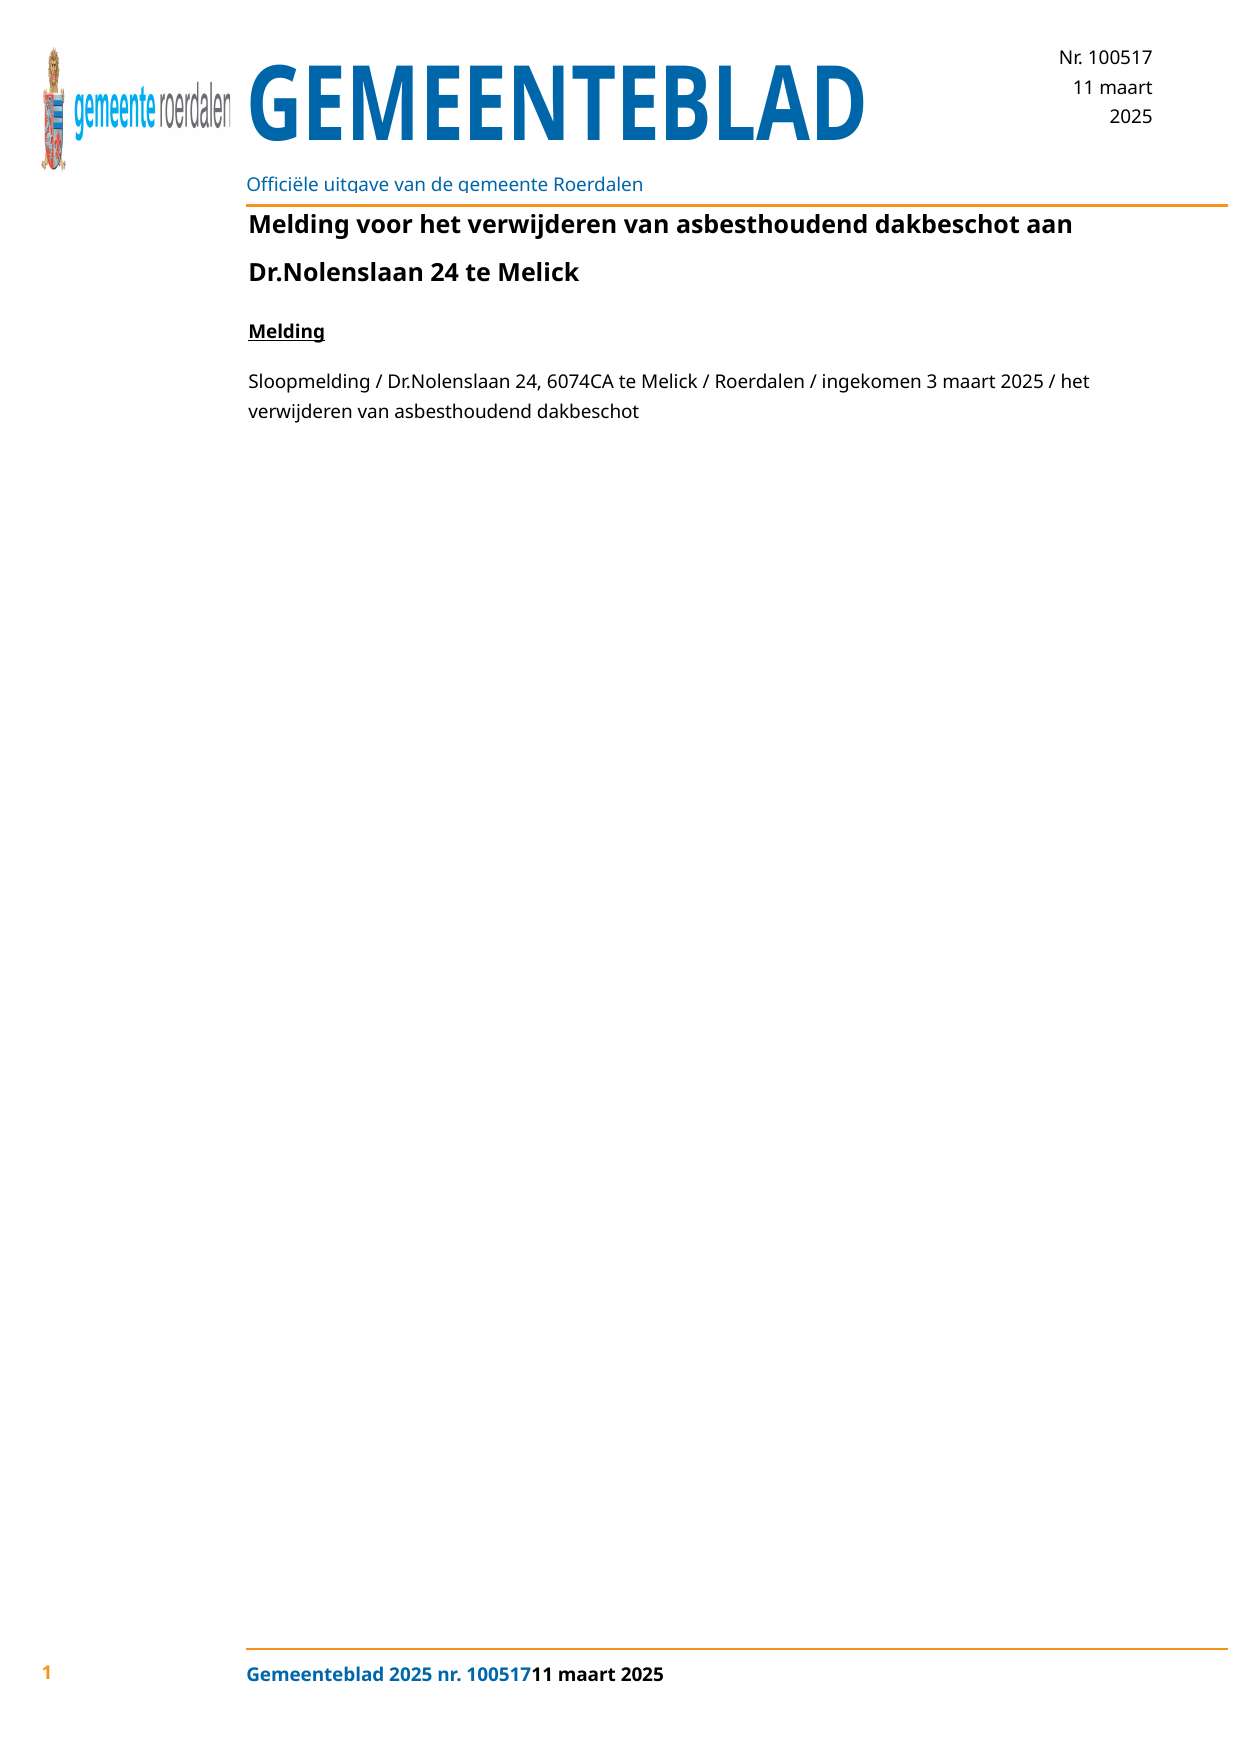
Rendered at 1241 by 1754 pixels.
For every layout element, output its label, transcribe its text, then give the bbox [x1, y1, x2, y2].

text Sloopmelding / Dr.Nolenslaan 24, 6074CA te Melick / Roerdalen / ingekomen 3 maart 2025 / het verwijderen van asbesthoudend dakbeschot [248, 368, 1152, 424]
picture [41, 47, 231, 172]
text Melding [248, 318, 1152, 344]
text Melding voor het verwijderen van asbesthoudend dakbeschot aan Dr.Nolenslaan 24 te Melick [248, 207, 1152, 288]
